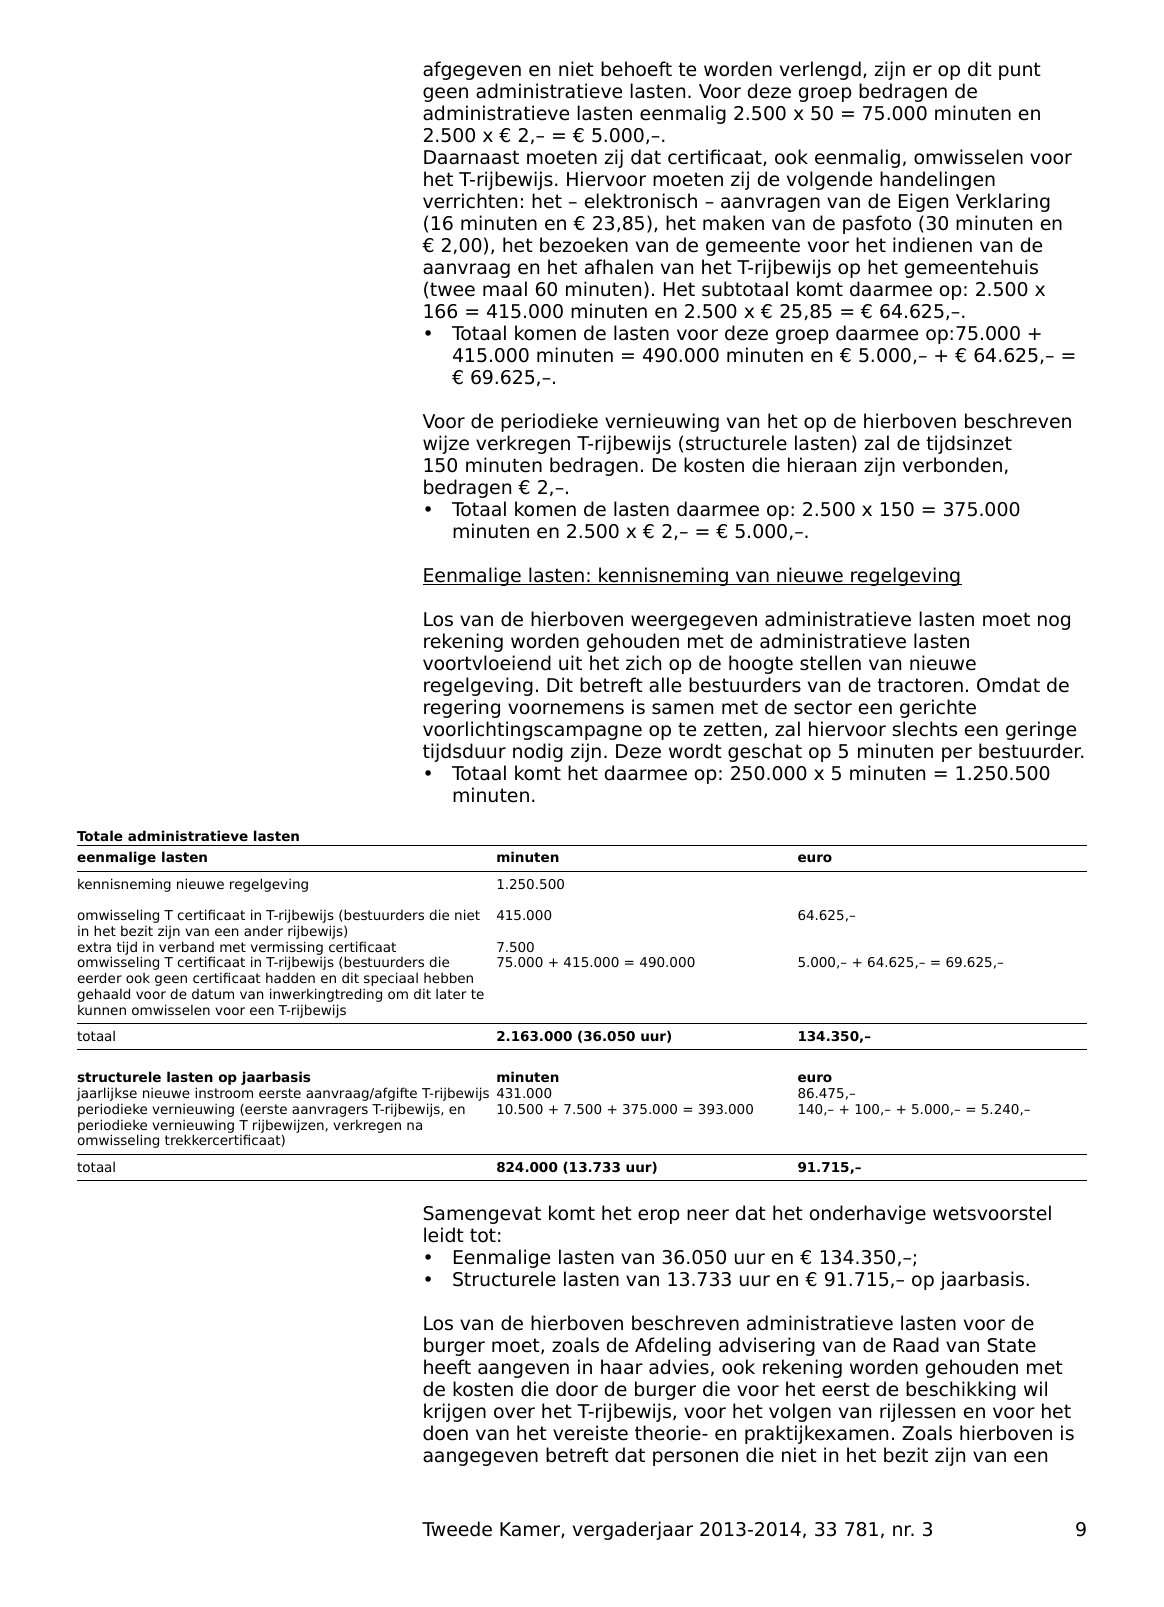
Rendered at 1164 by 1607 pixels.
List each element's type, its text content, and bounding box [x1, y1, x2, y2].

table_cell [77, 892, 490, 908]
table_cell 75.000 + 415.000 = 490.000 [490, 955, 791, 1023]
text • Eenmalige lasten van 36.050 uur en € 134.350,–; [422, 1247, 1087, 1269]
table_header Totale administratieve lasten [77, 829, 1087, 844]
table_cell structurele lasten op jaarbasis [77, 1070, 490, 1086]
text Voor de periodieke vernieuwing van het op de hierboven beschreven wijze verkregen T-rijbewijs (structurele lasten) zal de tijdsinzet 150 minuten bedragen. De kosten die hieraan zijn verbonden, bedragen € 2,–. [422, 411, 1087, 499]
table_cell euro [791, 846, 1087, 871]
table_cell 415.000 [490, 908, 791, 939]
table_cell 2.163.000 (36.050 uur) [490, 1024, 791, 1049]
table_cell euro [791, 1070, 1087, 1086]
subtitle Eenmalige lasten: kennisneming van nieuwe regelgeving [422, 565, 1087, 587]
table_cell extra tijd in verband met vermissing certificaat [77, 939, 490, 955]
table_cell 134.350,– [791, 1024, 1087, 1049]
text Los van de hierboven beschreven administratieve lasten voor de burger moet, zoals de Afdeling advisering van de Raad van State heeft aangeven in haar advies, ook rekening worden gehouden met de kosten die door de burger die voor het eerst de beschikking wil krijgen over het T-rijbewijs, voor het volgen van rijlessen en voor het doen van het vereiste theorie- en praktijkexamen. Zoals hierboven is aangegeven betreft dat personen die niet in het bezit zijn van een [422, 1313, 1087, 1467]
text • Structurele lasten van 13.733 uur en € 91.715,– op jaarbasis. [422, 1269, 1087, 1291]
table_cell 10.500 + 7.500 + 375.000 = 393.000 [490, 1102, 791, 1154]
table_cell 140,– + 100,– + 5.000,– = 5.240,– [791, 1102, 1087, 1154]
table_cell minuten [490, 846, 791, 871]
table_cell kennisneming nieuwe regelgeving [77, 872, 490, 892]
table_cell [791, 939, 1087, 955]
table_cell 431.000 [490, 1086, 791, 1102]
table_cell [490, 892, 791, 908]
text • Totaal komt het daarmee op: 250.000 x 5 minuten = 1.250.500 minuten. [422, 763, 1087, 807]
table_cell 1.250.500 [490, 872, 791, 892]
table_cell [791, 872, 1087, 892]
table_cell 64.625,– [791, 908, 1087, 939]
table_cell minuten [490, 1070, 791, 1086]
text afgegeven en niet behoeft te worden verlengd, zijn er op dit punt geen administratieve lasten. Voor deze groep bedragen de administratieve lasten eenmalig 2.500 x 50 = 75.000 minuten en 2.500 x € 2,– = € 5.000,–. [422, 59, 1087, 147]
text Samengevat komt het erop neer dat het onderhavige wetsvoorstel leidt tot: [422, 1203, 1087, 1247]
text • Totaal komen de lasten voor deze groep daarmee op:75.000 + 415.000 minuten = 490.000 minuten en € 5.000,– + € 64.625,– = € 69.625,–. [422, 323, 1087, 389]
table_cell 91.715,– [791, 1155, 1087, 1180]
text Los van de hierboven weergegeven administratieve lasten moet nog rekening worden gehouden met de administratieve lasten voortvloeiend uit het zich op de hoogte stellen van nieuwe regelgeving. Dit betreft alle bestuurders van de tractoren. Omdat de regering voornemens is samen met de sector een gerichte voorlichtingscampagne op te zetten, zal hiervoor slechts een geringe tijdsduur nodig zijn. Deze wordt geschat op 5 minuten per bestuurder. [422, 609, 1087, 763]
table_cell 7.500 [490, 939, 791, 955]
table_cell omwisseling T certificaat in T-rijbewijs (bestuurders die eerder ook geen certificaat hadden en dit speciaal hebben gehaald voor de datum van inwerkingtreding om dit later te kunnen omwisselen voor een T-rijbewijs [77, 955, 490, 1023]
table_cell eenmalige lasten [77, 846, 490, 871]
table_cell 824.000 (13.733 uur) [490, 1155, 791, 1180]
table_cell jaarlijkse nieuwe instroom eerste aanvraag/afgifte T-rijbewijs [77, 1086, 490, 1102]
table_cell [791, 1050, 1087, 1070]
table_cell 86.475,– [791, 1086, 1087, 1102]
text Daarnaast moeten zij dat certificaat, ook eenmalig, omwisselen voor het T-rijbewijs. Hiervoor moeten zij de volgende handelingen verrichten: het – elektronisch – aanvragen van de Eigen Verklaring (16 minuten en € 23,85), het maken van de pasfoto (30 minuten en € 2,00), het bezoeken van de gemeente voor het indienen van de aanvraag en het afhalen van het T-rijbewijs op het gemeentehuis (twee maal 60 minuten). Het subtotaal komt daarmee op: 2.500 x 166 = 415.000 minuten en 2.500 x € 25,85 = € 64.625,–. [422, 147, 1087, 323]
table_cell omwisseling T certificaat in T-rijbewijs (bestuurders die niet in het bezit zijn van een ander rijbewijs) [77, 908, 490, 939]
table_cell totaal [77, 1024, 490, 1049]
text • Totaal komen de lasten daarmee op: 2.500 x 150 = 375.000 minuten en 2.500 x € 2,– = € 5.000,–. [422, 499, 1087, 543]
table_cell periodieke vernieuwing (eerste aanvragers T-rijbewijs, en periodieke vernieuwing T rijbewijzen, verkregen na omwisseling trekkercertificaat) [77, 1102, 490, 1154]
table_cell [791, 892, 1087, 908]
table_cell totaal [77, 1155, 490, 1180]
table_cell 5.000,– + 64.625,– = 69.625,– [791, 955, 1087, 1023]
table_cell [490, 1050, 791, 1070]
table_cell [77, 1050, 490, 1070]
